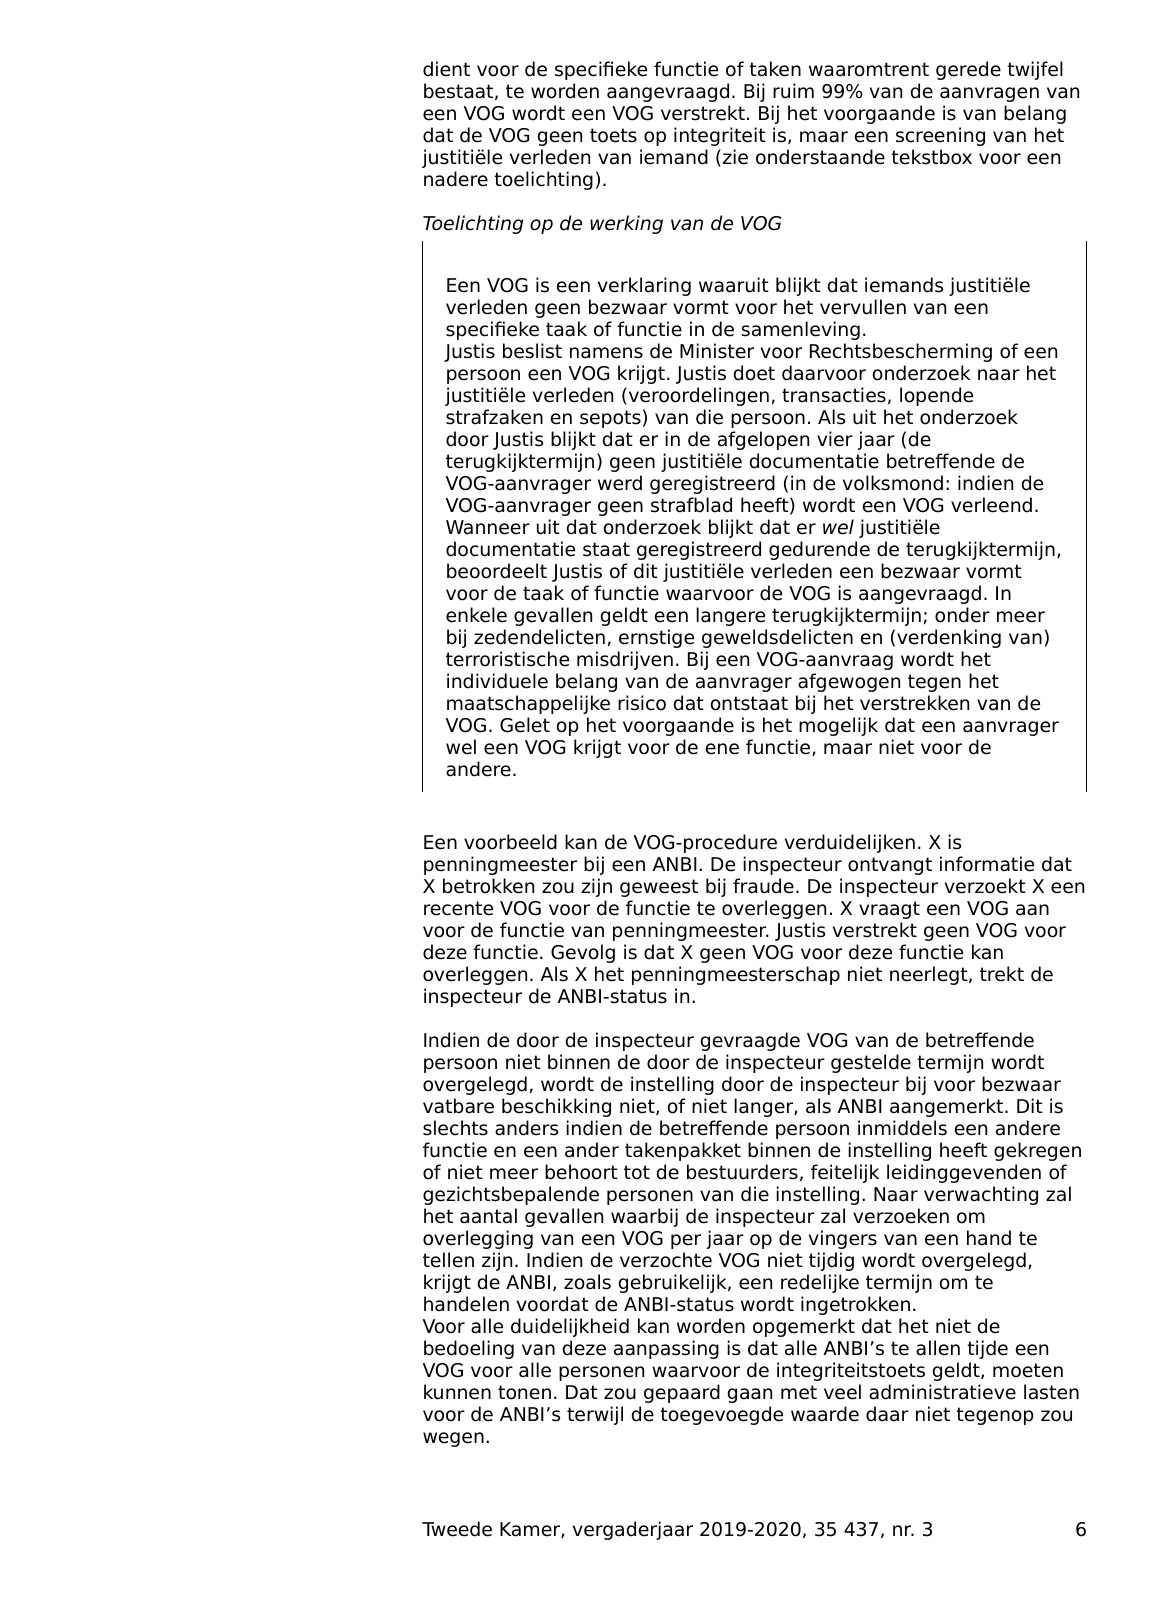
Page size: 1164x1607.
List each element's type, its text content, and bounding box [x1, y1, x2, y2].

text Een voorbeeld kan de VOG-procedure verduidelijken. X is penningmeester bij een ANBI. De inspecteur ontvangt informatie dat X betrokken zou zijn geweest bij fraude. De inspecteur verzoekt X een recente VOG voor de functie te overleggen. X vraagt een VOG aan voor de functie van penningmeester. Justis verstrekt geen VOG voor deze functie. Gevolg is dat X geen VOG voor deze functie kan overleggen. Als X het penningmeesterschap niet neerlegt, trekt de inspecteur de ANBI-status in. [422, 832, 1087, 1008]
text Indien de door de inspecteur gevraagde VOG van de betreffende persoon niet binnen de door de inspecteur gestelde termijn wordt overgelegd, wordt de instelling door de inspecteur bij voor bezwaar vatbare beschikking niet, of niet langer, als ANBI aangemerkt. Dit is slechts anders indien de betreffende persoon inmiddels een andere functie en een ander takenpakket binnen de instelling heeft gekregen of niet meer behoort tot de bestuurders, feitelijk leidinggevenden of gezichtsbepalende personen van die instelling. Naar verwachting zal het aantal gevallen waarbij de inspecteur zal verzoeken om overlegging van een VOG per jaar op de vingers van een hand te tellen zijn. Indien de verzochte VOG niet tijdig wordt overgelegd, krijgt de ANBI, zoals gebruikelijk, een redelijke termijn om te handelen voordat de ANBI-status wordt ingetrokken. [422, 1030, 1087, 1316]
table_header Een VOG is een verklaring waaruit blijkt dat iemands justitiële verleden geen bezwaar vormt voor het vervullen van een specifieke taak of functie in de samenleving. Justis beslist namens de Minister voor Rechtsbescherming of een persoon een VOG krijgt. Justis doet daarvoor onderzoek naar het justitiële verleden (veroordelingen, transacties, lopende strafzaken en sepots) van die persoon. Als uit het onderzoek door Justis blijkt dat er in de afgelopen vier jaar (de terugkijktermijn) geen justitiële documentatie betreffende de VOG-aanvrager werd geregistreerd (in de volksmond: indien de VOG-aanvrager geen strafblad heeft) wordt een VOG verleend. Wanneer uit dat onderzoek blijkt dat er wel justitiële documentatie staat geregistreerd gedurende de terugkijktermijn, beoordeelt Justis of dit justitiële verleden een bezwaar vormt voor de taak of functie waarvoor de VOG is aangevraagd. In enkele gevallen geldt een langere terugkijktermijn; onder meer bij zedendelicten, ernstige geweldsdelicten en (verdenking van) terroristische misdrijven. Bij een VOG-aanvraag wordt het individuele belang van de aanvrager afgewogen tegen het maatschappelijke risico dat ontstaat bij het verstrekken van de VOG. Gelet op het voorgaande is het mogelijk dat een aanvrager wel een VOG krijgt voor de ene functie, maar niet voor de andere. [423, 241, 1086, 792]
text dient voor de specifieke functie of taken waaromtrent gerede twijfel bestaat, te worden aangevraagd. Bij ruim 99% van de aanvragen van een VOG wordt een VOG verstrekt. Bij het voorgaande is van belang dat de VOG geen toets op integriteit is, maar een screening van het justitiële verleden van iemand (zie onderstaande tekstbox voor een nadere toelichting). [422, 59, 1087, 191]
subtitle Toelichting op de werking van de VOG [422, 213, 1087, 235]
text Voor alle duidelijkheid kan worden opgemerkt dat het niet de bedoeling van deze aanpassing is dat alle ANBI’s te allen tijde een VOG voor alle personen waarvoor de integriteitstoets geldt, moeten kunnen tonen. Dat zou gepaard gaan met veel administratieve lasten voor de ANBI’s terwijl de toegevoegde waarde daar niet tegenop zou wegen. [422, 1316, 1087, 1448]
